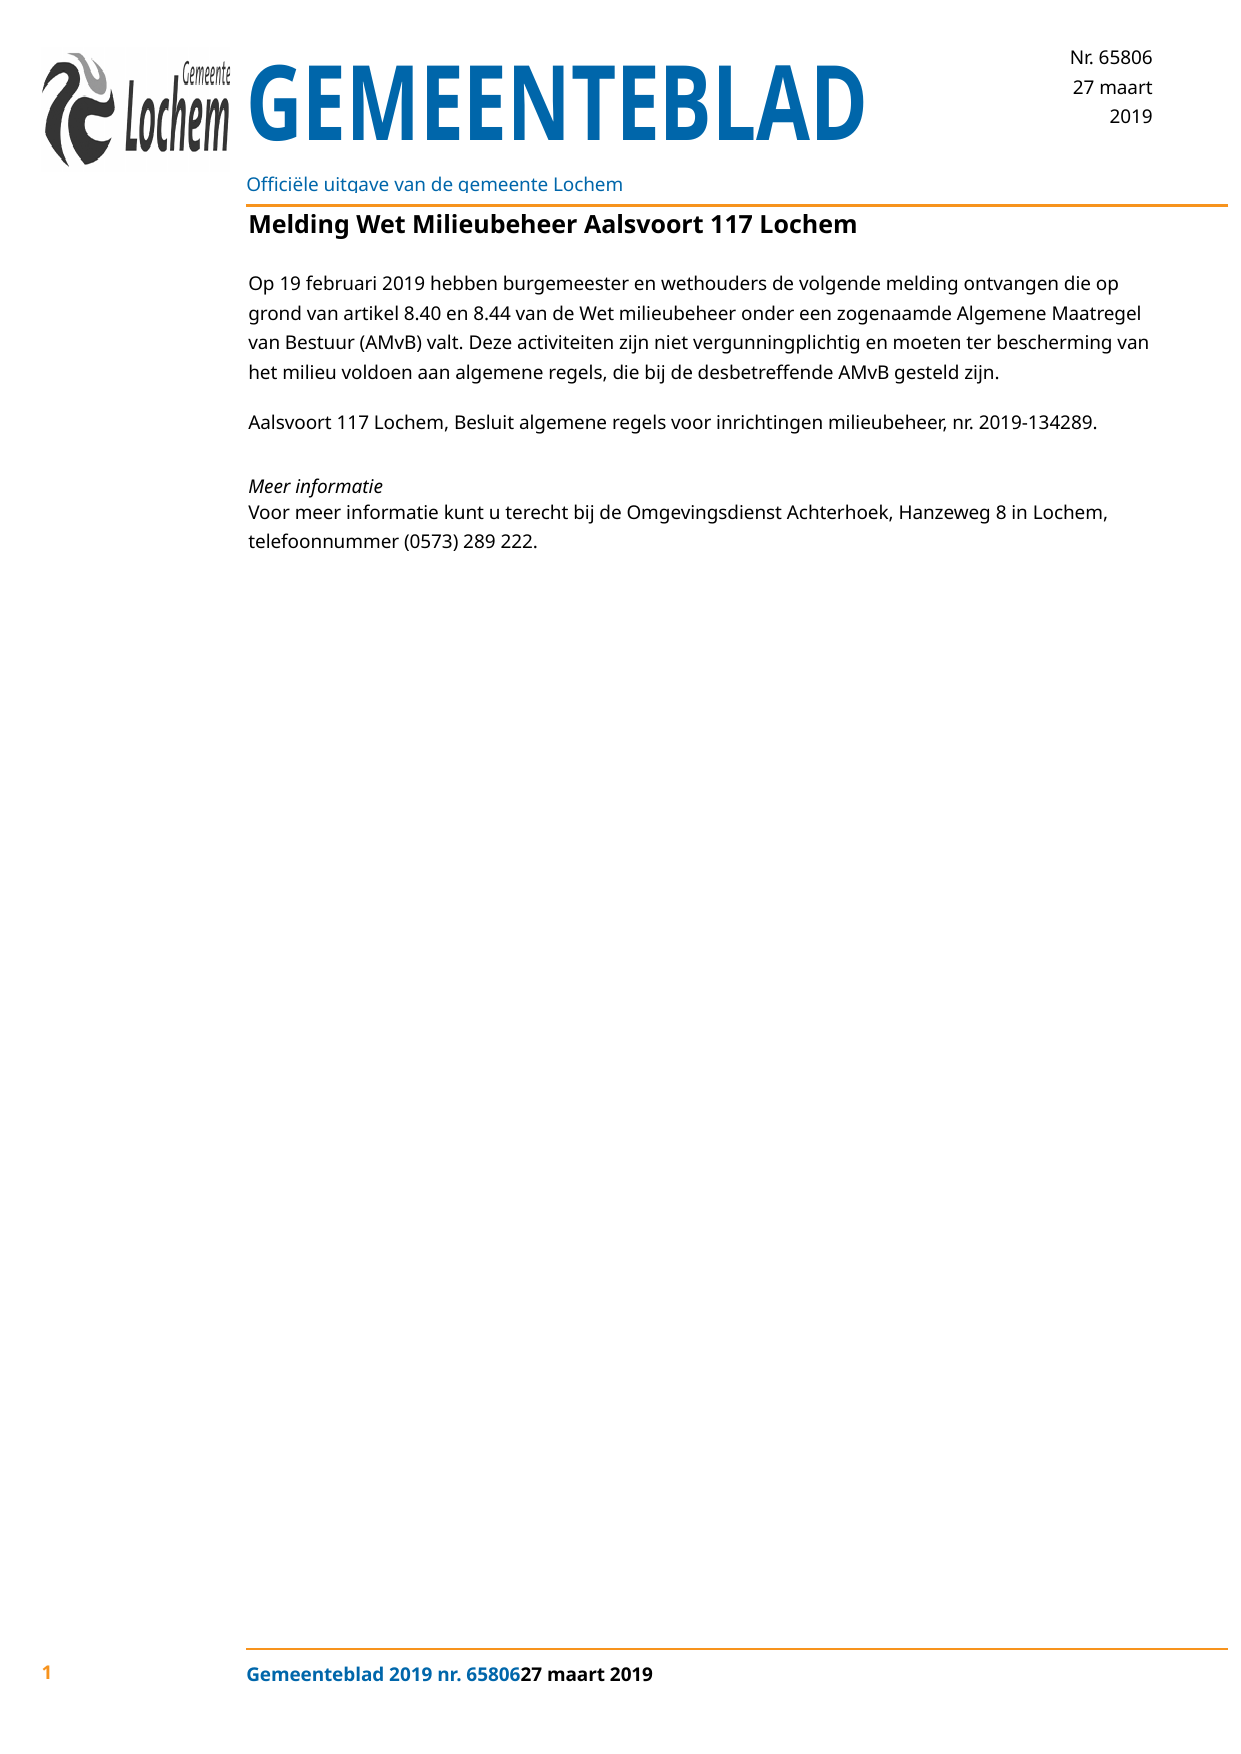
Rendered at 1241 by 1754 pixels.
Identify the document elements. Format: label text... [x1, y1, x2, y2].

text Voor meer informatie kunt u terecht bij de Omgevingsdienst Achterhoek, Hanzeweg 8 in Lochem, telefoonnummer (0573) 289 222. [248, 499, 1152, 554]
picture [41, 47, 231, 172]
text Meer informatie [248, 473, 1152, 499]
text Aalsvoort 117 Lochem, Besluit algemene regels voor inrichtingen milieubeheer, nr. 2019-134289. [248, 409, 1152, 435]
text Op 19 februari 2019 hebben burgemeester en wethouders de volgende melding ontvangen die op grond van artikel 8.40 en 8.44 van de Wet milieubeheer onder een zogenaamde Algemene Maatregel van Bestuur (AMvB) valt. Deze activiteiten zijn niet vergunningplichtig en moeten ter bescherming van het milieu voldoen aan algemene regels, die bij de desbetreffende AMvB gesteld zijn. [248, 270, 1152, 385]
text Melding Wet Milieubeheer Aalsvoort 117 Lochem [248, 207, 1152, 241]
